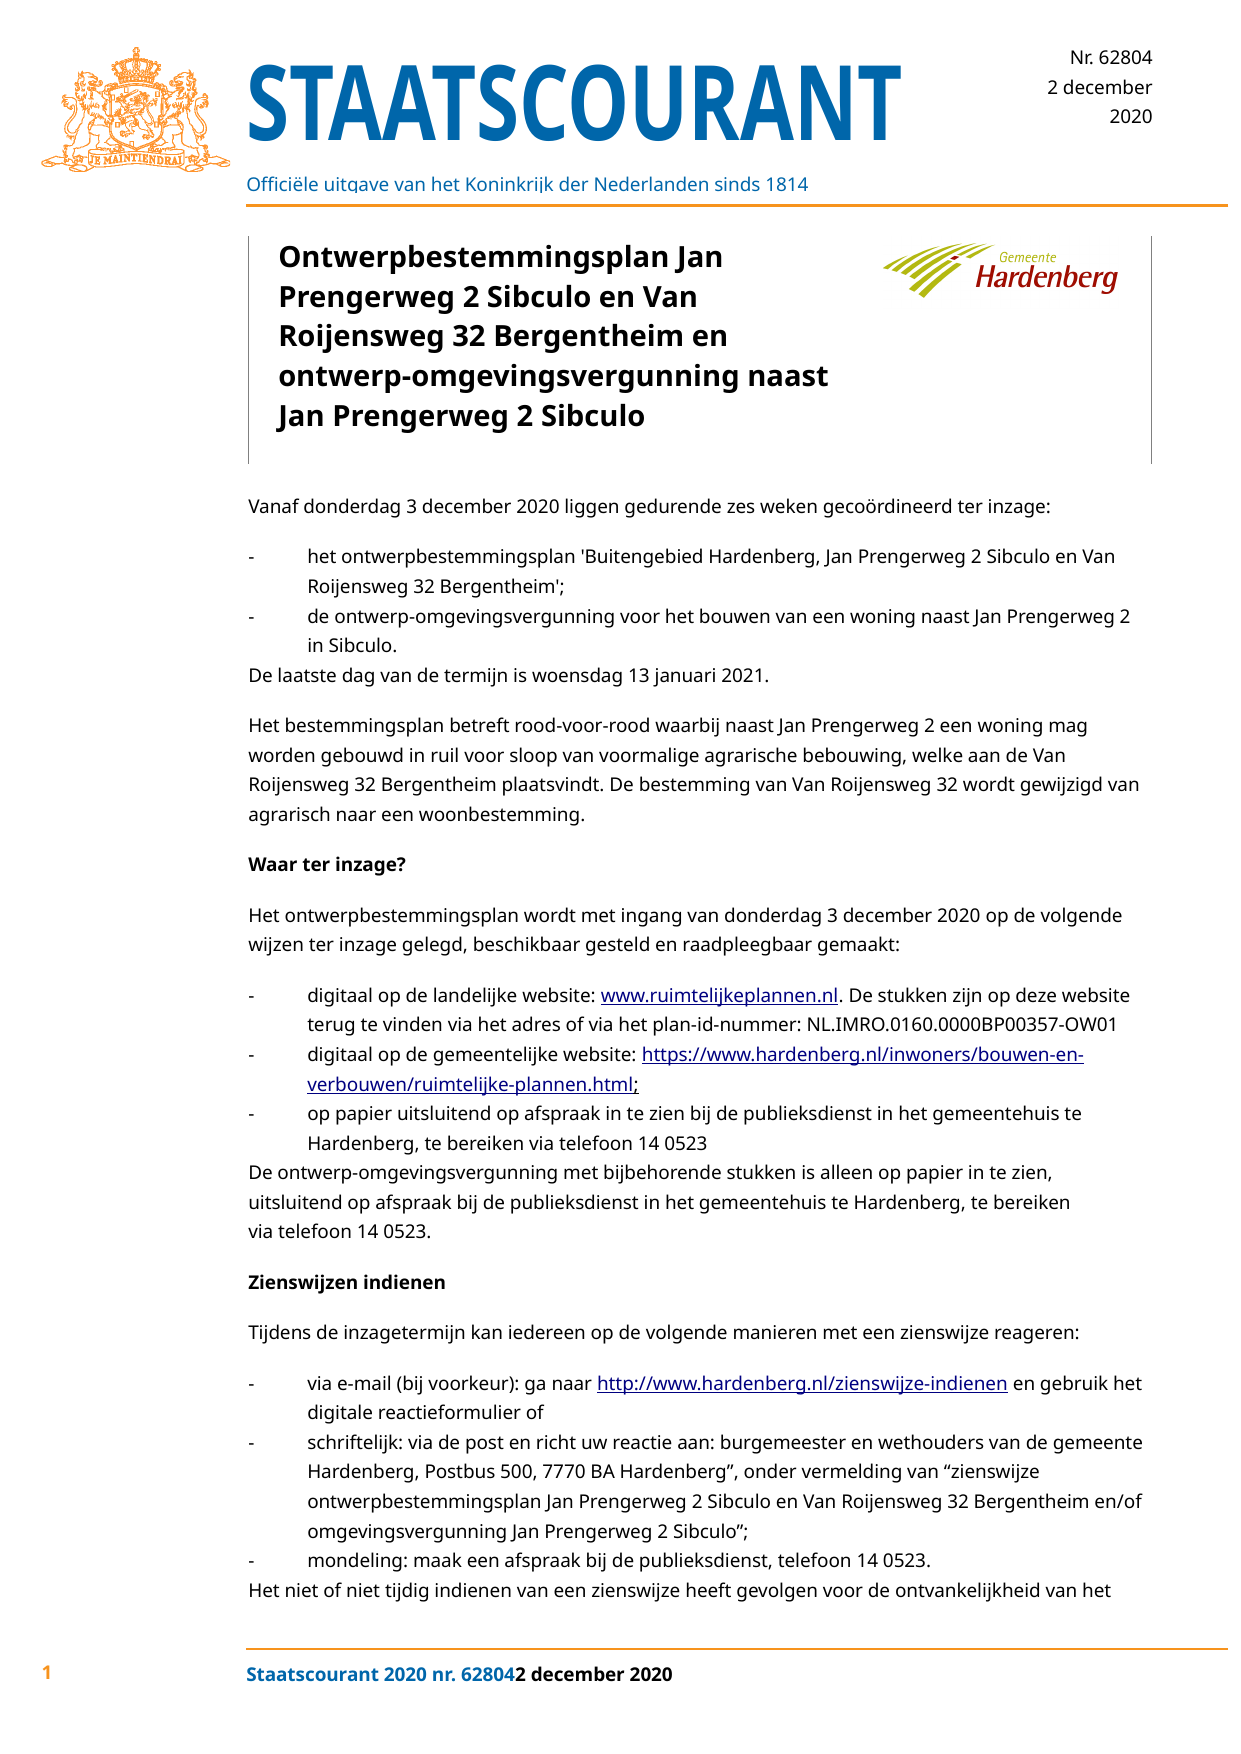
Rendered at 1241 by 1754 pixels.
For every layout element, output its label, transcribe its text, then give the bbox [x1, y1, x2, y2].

text De ontwerp-omgevingsvergunning met bijbehorende stukken is alleen op papier in te zien, uitsluitend op afspraak bij de publieksdienst in het gemeentehuis te Hardenberg, te bereiken via telefoon 14 0523. [248, 1159, 1152, 1244]
text Het niet of niet tijdig indienen van een zienswijze heeft gevolgen voor de ontvankelijkheid van het [248, 1577, 1152, 1603]
text Het bestemmingsplan betreft rood-voor-rood waarbij naast Jan Prengerweg 2 een woning mag worden gebouwd in ruil voor sloop van voormalige agrarische bebouwing, welke aan de Van Roijensweg 32 Bergentheim plaatsvindt. De bestemming van Van Roijensweg 32 wordt gewijzigd van agrarisch naar een woonbestemming. [248, 712, 1152, 827]
text Het ontwerpbestemmingsplan wordt met ingang van donderdag 3 december 2020 op de volgende wijzen ter inzage gelegd, beschikbaar gesteld en raadpleegbaar gemaakt: [248, 902, 1152, 957]
list digitaal op de gemeentelijke website: https://www.hardenberg.nl/inwoners/bouwen-en-verbouwen/ruimtelijke-plannen.html; [248, 1041, 1152, 1097]
list het ontwerpbestemmingsplan 'Buitengebied Hardenberg, Jan Prengerweg 2 Sibculo en Van Roijensweg 32 Bergentheim'; [248, 544, 1152, 599]
picture [41, 47, 231, 172]
list op papier uitsluitend op afspraak in te zien bij de publieksdienst in het gemeentehuis te Hardenberg, te bereiken via telefoon 14 0523 [248, 1100, 1152, 1156]
text Tijdens de inzagetermijn kan iedereen op de volgende manieren met een zienswijze reageren: [248, 1319, 1152, 1345]
text Vanaf donderdag 3 december 2020 liggen gedurende zes weken gecoördineerd ter inzage: [248, 493, 1152, 519]
list schriftelijk: via de post en richt uw reactie aan: burgemeester en wethouders van de gemeente Hardenberg, Postbus 500, 7770 BA Hardenberg”, onder vermelding van “zienswijze ontwerpbestemmingsplan Jan Prengerweg 2 Sibculo en Van Roijensweg 32 Bergentheim en/of omgevingsvergunning Jan Prengerweg 2 Sibculo”; [248, 1429, 1152, 1544]
list de ontwerp-omgevingsvergunning voor het bouwen van een woning naast Jan Prengerweg 2 in Sibculo. [248, 603, 1152, 658]
list mondeling: maak een afspraak bij de publieksdienst, telefoon 14 0523. [248, 1547, 1152, 1573]
list digitaal op de landelijke website: www.ruimtelijkeplannen.nl. De stukken zijn op deze website terug te vinden via het adres of via het plan-id-nummer: NL.IMRO.0160.0000BP00357-OW01 [248, 982, 1152, 1037]
picture [882, 236, 1119, 309]
table_header [850, 236, 1151, 464]
text Zienswijzen indienen [248, 1269, 1152, 1295]
list via e-mail (bij voorkeur): ga naar http://www.hardenberg.nl/zienswijze-indienen en gebruik het digitale reactieformulier of [248, 1370, 1152, 1425]
text De laatste dag van de termijn is woensdag 13 januari 2021. [248, 662, 1152, 688]
table_header Ontwerpbestemmingsplan Jan Prengerweg 2 Sibculo en Van Roijensweg 32 Bergentheim en ontwerp-omgevingsvergunning naast Jan Prengerweg 2 Sibculo [249, 236, 850, 464]
text Waar ter inzage? [248, 852, 1152, 877]
